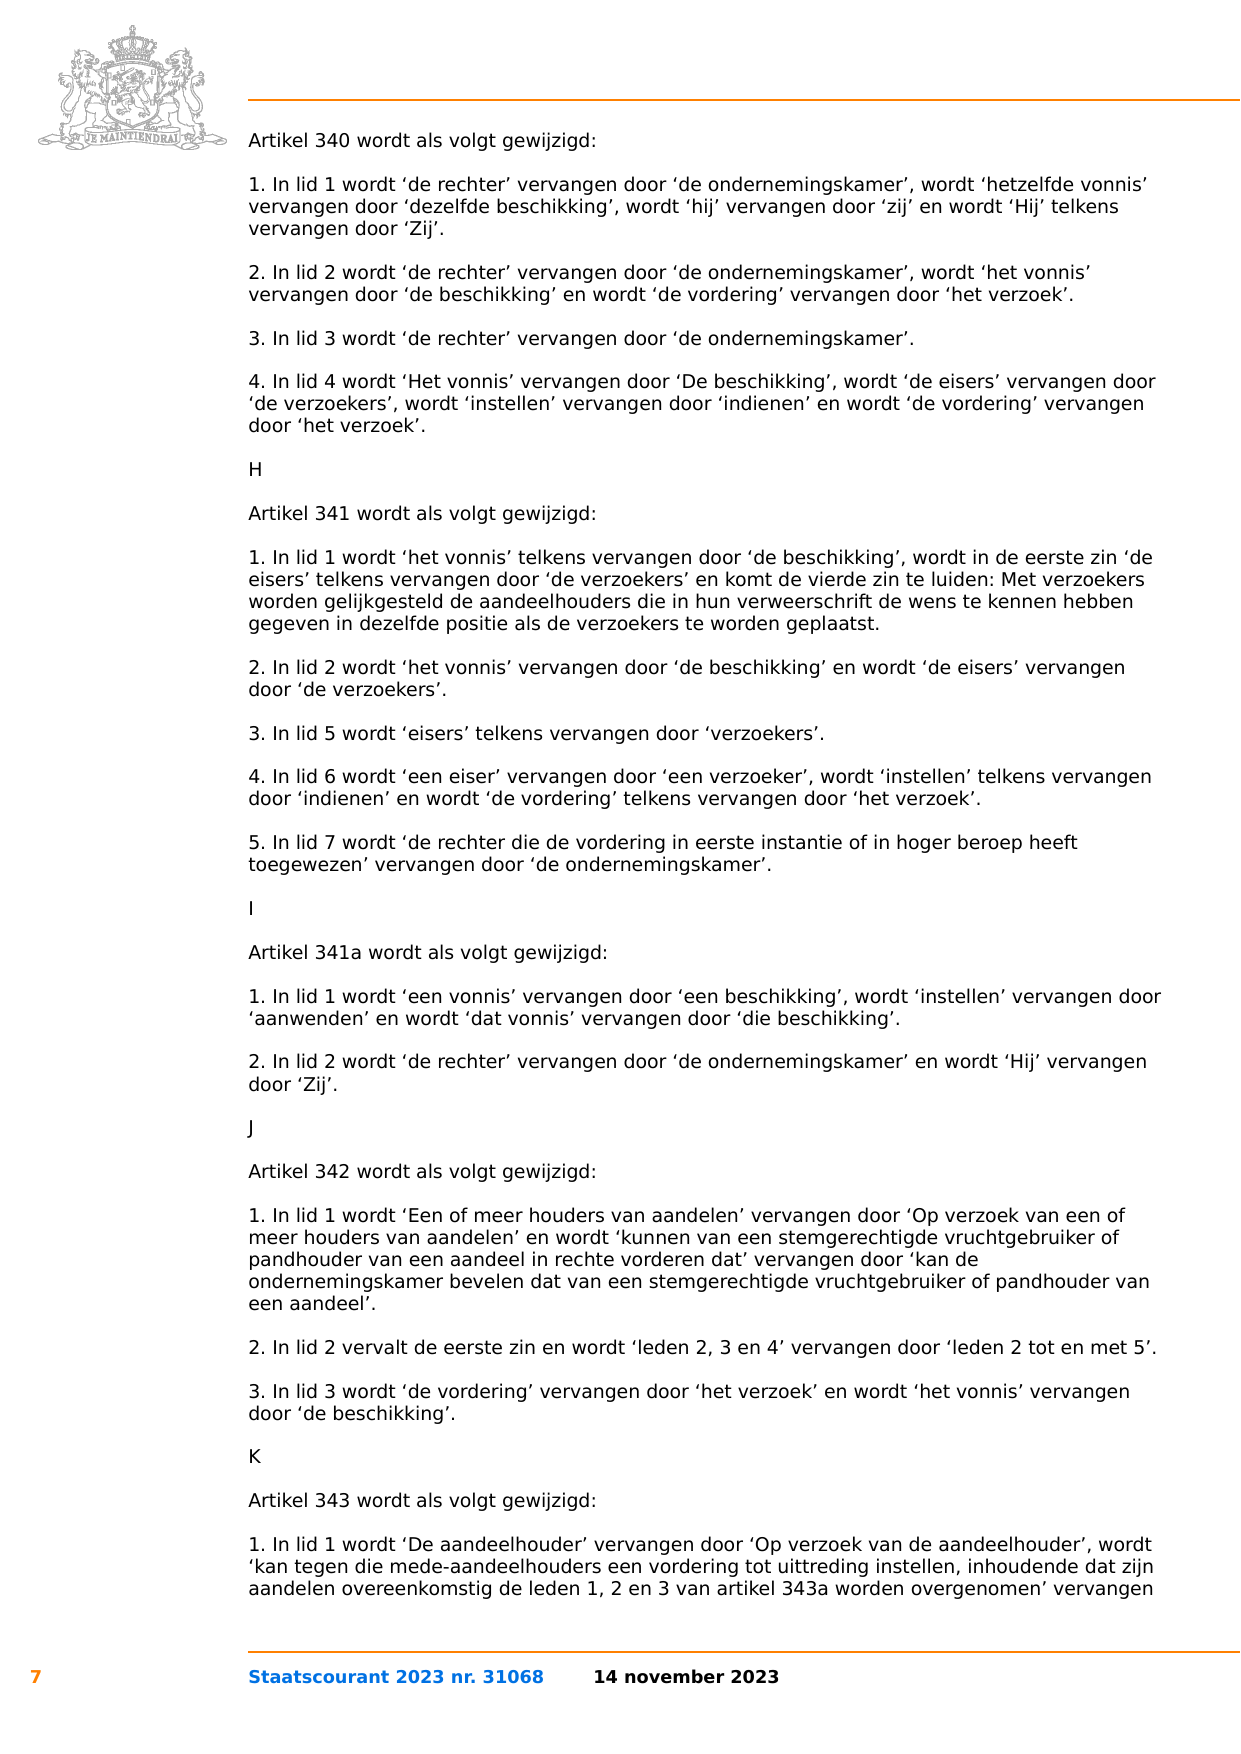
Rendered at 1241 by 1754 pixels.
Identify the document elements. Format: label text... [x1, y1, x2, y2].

text Artikel 342 wordt als volgt gewijzigd: [248, 1161, 1163, 1183]
text H [248, 459, 1163, 481]
text 1. In lid 1 wordt ‘Een of meer houders van aandelen’ vervangen door ‘Op verzoek van een of meer houders van aandelen’ en wordt ‘kunnen van een stemgerechtigde vruchtgebruiker of pandhouder van een aandeel in rechte vorderen dat’ vervangen door ‘kan de ondernemingskamer bevelen dat van een stemgerechtigde vruchtgebruiker of pandhouder van een aandeel’. [248, 1205, 1163, 1315]
text 1. In lid 1 wordt ‘een vonnis’ vervangen door ‘een beschikking’, wordt ‘instellen’ vervangen door ‘aanwenden’ en wordt ‘dat vonnis’ vervangen door ‘die beschikking’. [248, 986, 1163, 1029]
text 2. In lid 2 wordt ‘het vonnis’ vervangen door ‘de beschikking’ en wordt ‘de eisers’ vervangen door ‘de verzoekers’. [248, 657, 1163, 701]
text Artikel 343 wordt als volgt gewijzigd: [248, 1490, 1163, 1512]
text 5. In lid 7 wordt ‘de rechter die de vordering in eerste instantie of in hoger beroep heeft toegewezen’ vervangen door ‘de ondernemingskamer’. [248, 832, 1163, 876]
picture [38, 25, 227, 150]
text J [248, 1117, 1163, 1139]
text K [248, 1446, 1163, 1468]
text 4. In lid 4 wordt ‘Het vonnis’ vervangen door ‘De beschikking’, wordt ‘de eisers’ vervangen door ‘de verzoekers’, wordt ‘instellen’ vervangen door ‘indienen’ en wordt ‘de vordering’ vervangen door ‘het verzoek’. [248, 371, 1163, 437]
text Artikel 341 wordt als volgt gewijzigd: [248, 503, 1163, 525]
text 1. In lid 1 wordt ‘de rechter’ vervangen door ‘de ondernemingskamer’, wordt ‘hetzelfde vonnis’ vervangen door ‘dezelfde beschikking’, wordt ‘hij’ vervangen door ‘zij’ en wordt ‘Hij’ telkens vervangen door ‘Zij’. [248, 174, 1163, 240]
text 3. In lid 3 wordt ‘de vordering’ vervangen door ‘het verzoek’ en wordt ‘het vonnis’ vervangen door ‘de beschikking’. [248, 1381, 1163, 1424]
text 4. In lid 6 wordt ‘een eiser’ vervangen door ‘een verzoeker’, wordt ‘instellen’ telkens vervangen door ‘indienen’ en wordt ‘de vordering’ telkens vervangen door ‘het verzoek’. [248, 766, 1163, 810]
text 1. In lid 1 wordt ‘het vonnis’ telkens vervangen door ‘de beschikking’, wordt in de eerste zin ‘de eisers’ telkens vervangen door ‘de verzoekers’ en komt de vierde zin te luiden: Met verzoekers worden gelijkgesteld de aandeelhouders die in hun verweerschrift de wens te kennen hebben gegeven in dezelfde positie als de verzoekers te worden geplaatst. [248, 547, 1163, 635]
text Artikel 341a wordt als volgt gewijzigd: [248, 942, 1163, 964]
text Artikel 340 wordt als volgt gewijzigd: [248, 130, 1163, 152]
text I [248, 898, 1163, 920]
text 3. In lid 3 wordt ‘de rechter’ vervangen door ‘de ondernemingskamer’. [248, 327, 1163, 349]
text 3. In lid 5 wordt ‘eisers’ telkens vervangen door ‘verzoekers’. [248, 722, 1163, 744]
text 2. In lid 2 wordt ‘de rechter’ vervangen door ‘de ondernemingskamer’, wordt ‘het vonnis’ vervangen door ‘de beschikking’ en wordt ‘de vordering’ vervangen door ‘het verzoek’. [248, 262, 1163, 306]
text 1. In lid 1 wordt ‘De aandeelhouder’ vervangen door ‘Op verzoek van de aandeelhouder’, wordt ‘kan tegen die mede-aandeelhouders een vordering tot uittreding instellen, inhoudende dat zijn aandelen overeenkomstig de leden 1, 2 en 3 van artikel 343a worden overgenomen’ vervangen [248, 1534, 1163, 1600]
text 2. In lid 2 vervalt de eerste zin en wordt ‘leden 2, 3 en 4’ vervangen door ‘leden 2 tot en met 5’. [248, 1337, 1163, 1359]
text 2. In lid 2 wordt ‘de rechter’ vervangen door ‘de ondernemingskamer’ en wordt ‘Hij’ vervangen door ‘Zij’. [248, 1051, 1163, 1095]
